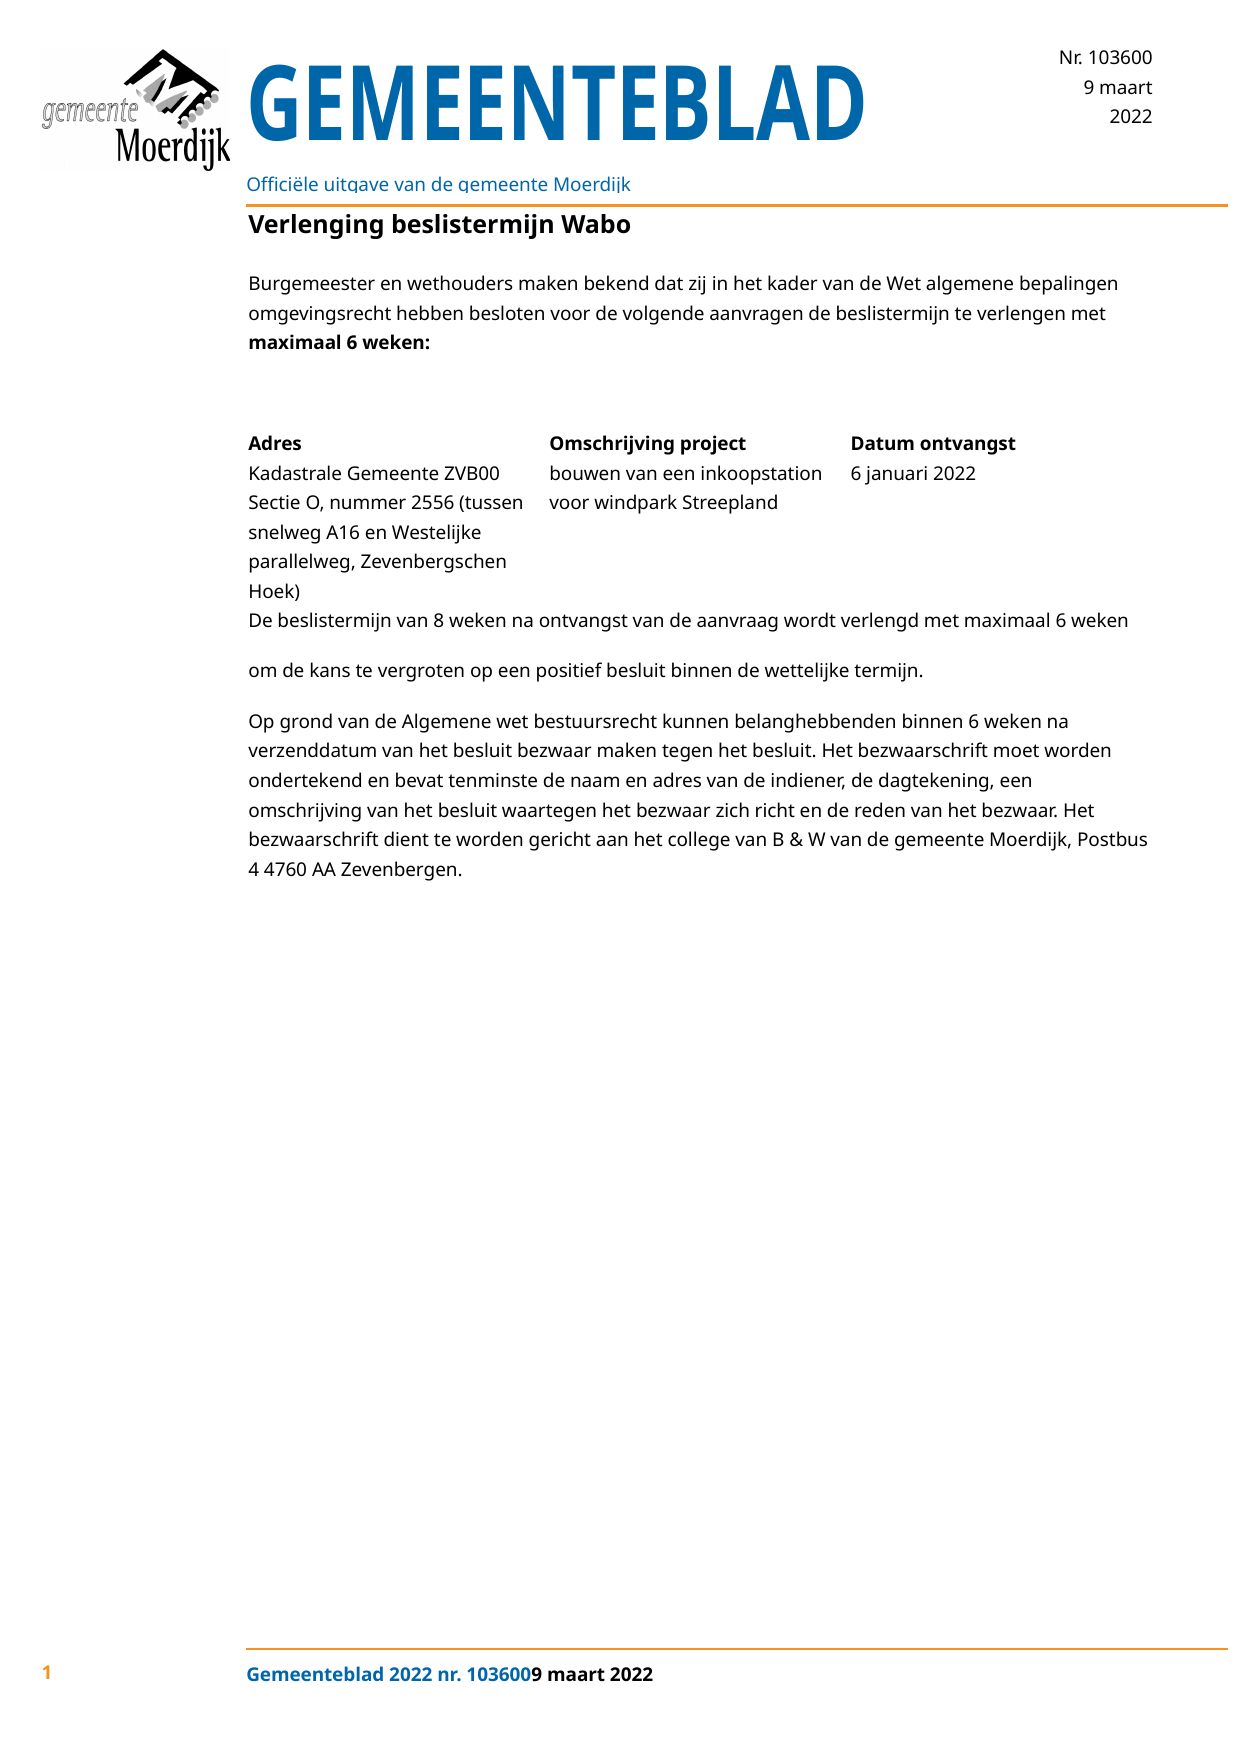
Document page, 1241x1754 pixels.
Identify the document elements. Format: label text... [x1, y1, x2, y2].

table_header Adres Kadastrale Gemeente ZVB00 Sectie O, nummer 2556 (tussen snelweg A16 en Westelijke parallelweg, Zevenbergschen Hoek) [248, 430, 549, 604]
table_header Datum ontvangst 6 januari 2022 [850, 430, 1152, 604]
text om de kans te vergroten op een positief besluit binnen de wettelijke termijn. [248, 658, 1152, 683]
text Burgemeester en wethouders maken bekend dat zij in het kader van de Wet algemene bepalingen omgevingsrecht hebben besloten voor de volgende aanvragen de beslistermijn te verlengen met maximaal 6 weken: [248, 270, 1152, 355]
text Verlenging beslistermijn Wabo [248, 207, 1152, 241]
text Op grond van de Algemene wet bestuursrecht kunnen belanghebbenden binnen 6 weken na verzenddatum van het besluit bezwaar maken tegen het besluit. Het bezwaarschrift moet worden ondertekend en bevat tenminste de naam en adres van de indiener, de dagtekening, een omschrijving van het besluit waartegen het bezwaar zich richt en de reden van het bezwaar. Het bezwaarschrift dient te worden gericht aan het college van B & W van de gemeente Moerdijk, Postbus 4 4760 AA Zevenbergen. [248, 708, 1152, 882]
picture [41, 47, 231, 172]
text De beslistermijn van 8 weken na ontvangst van de aanvraag wordt verlengd met maximaal 6 weken [248, 607, 1152, 633]
table_header Omschrijving project bouwen van een inkoopstation voor windpark Streepland [549, 430, 850, 604]
